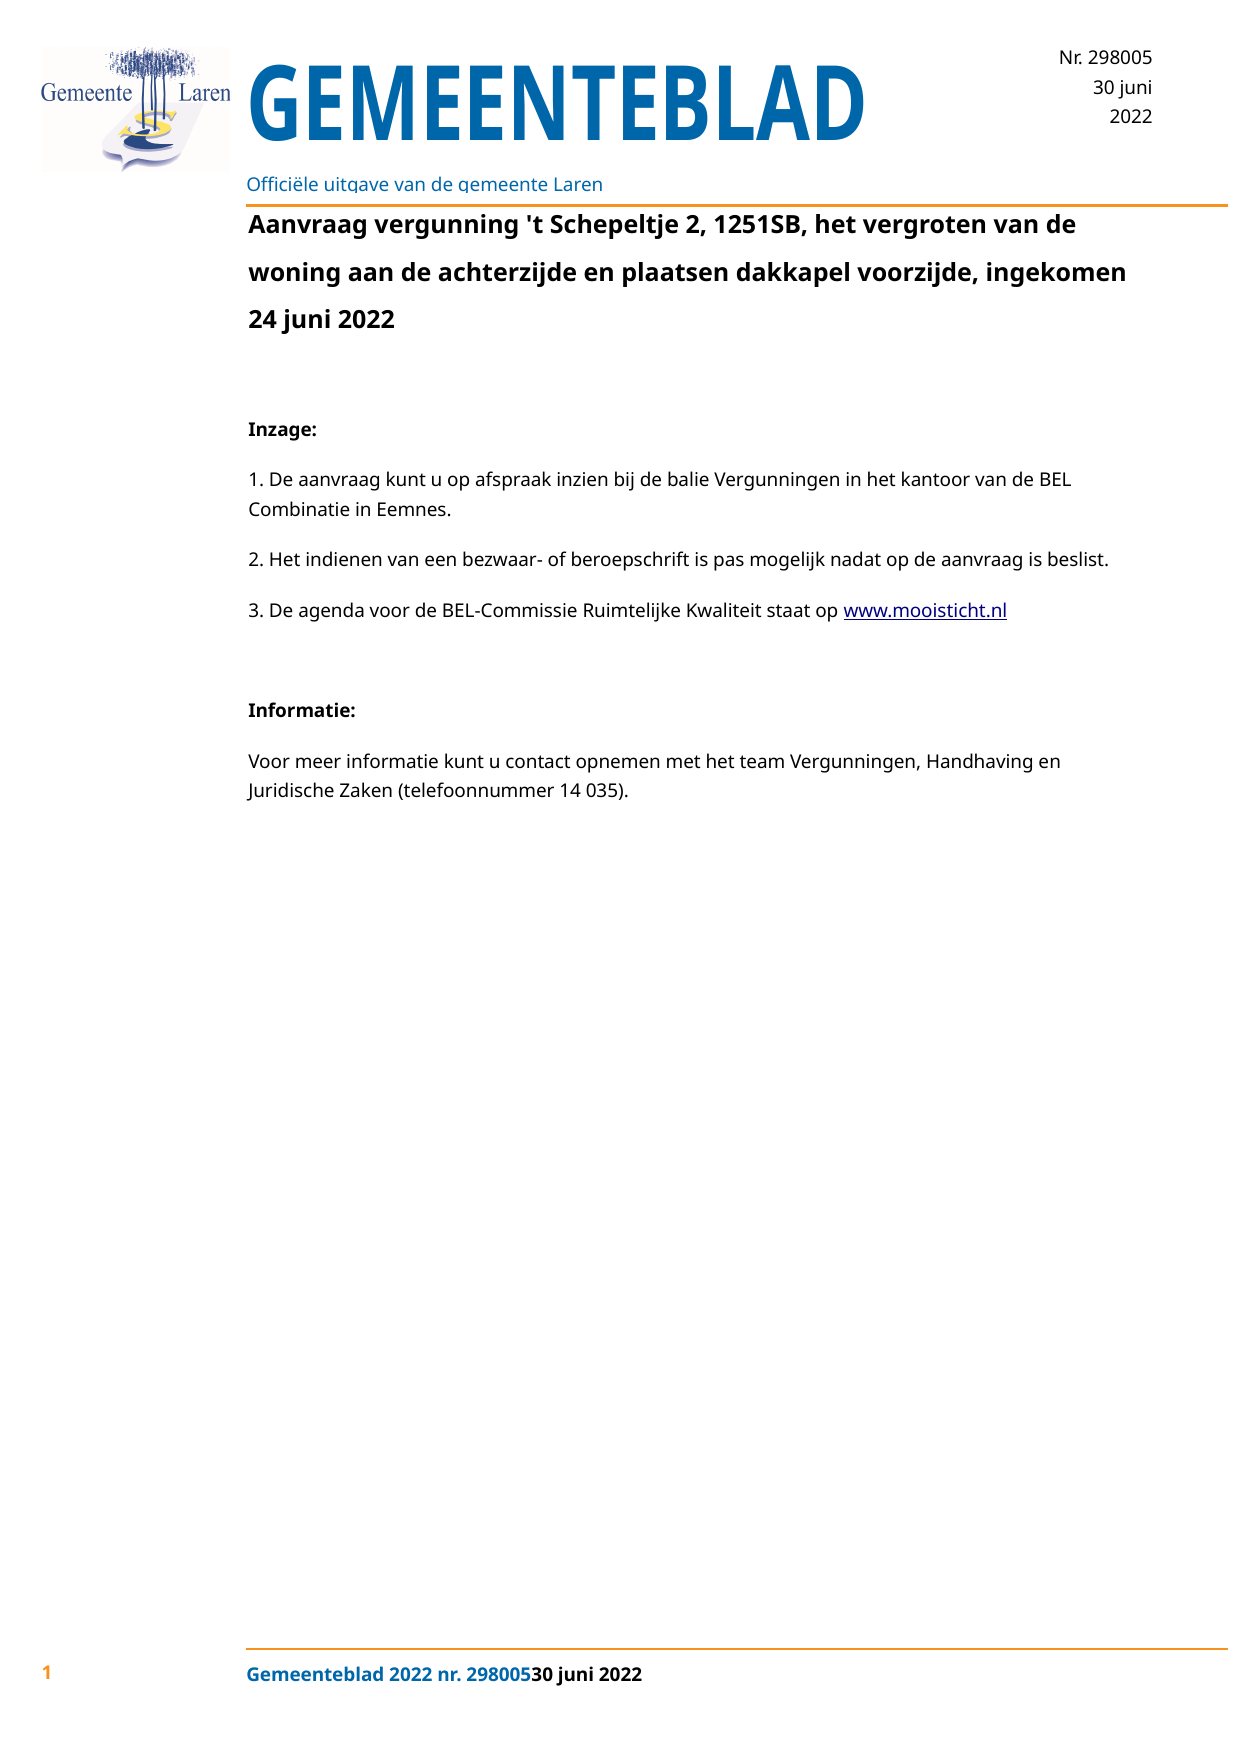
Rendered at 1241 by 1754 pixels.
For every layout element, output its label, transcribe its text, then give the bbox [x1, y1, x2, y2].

text Voor meer informatie kunt u contact opnemen met het team Vergunningen, Handhaving en Juridische Zaken (telefoonnummer 14 035). [248, 748, 1152, 803]
text 1. De aanvraag kunt u op afspraak inzien bij de balie Vergunningen in het kantoor van de BEL Combinatie in Eemnes. [248, 466, 1152, 522]
text 2. Het indienen van een bezwaar- of beroepschrift is pas mogelijk nadat op de aanvraag is beslist. [248, 546, 1152, 572]
text Aanvraag vergunning 't Schepeltje 2, 1251SB, het vergroten van de woning aan de achterzijde en plaatsen dakkapel voorzijde, ingekomen 24 juni 2022 [248, 207, 1152, 336]
picture [41, 47, 231, 172]
text 3. De agenda voor de BEL-Commissie Ruimtelijke Kwaliteit staat op www.mooisticht.nl [248, 597, 1152, 622]
text Inzage: [248, 416, 1152, 442]
text Informatie: [248, 698, 1152, 723]
